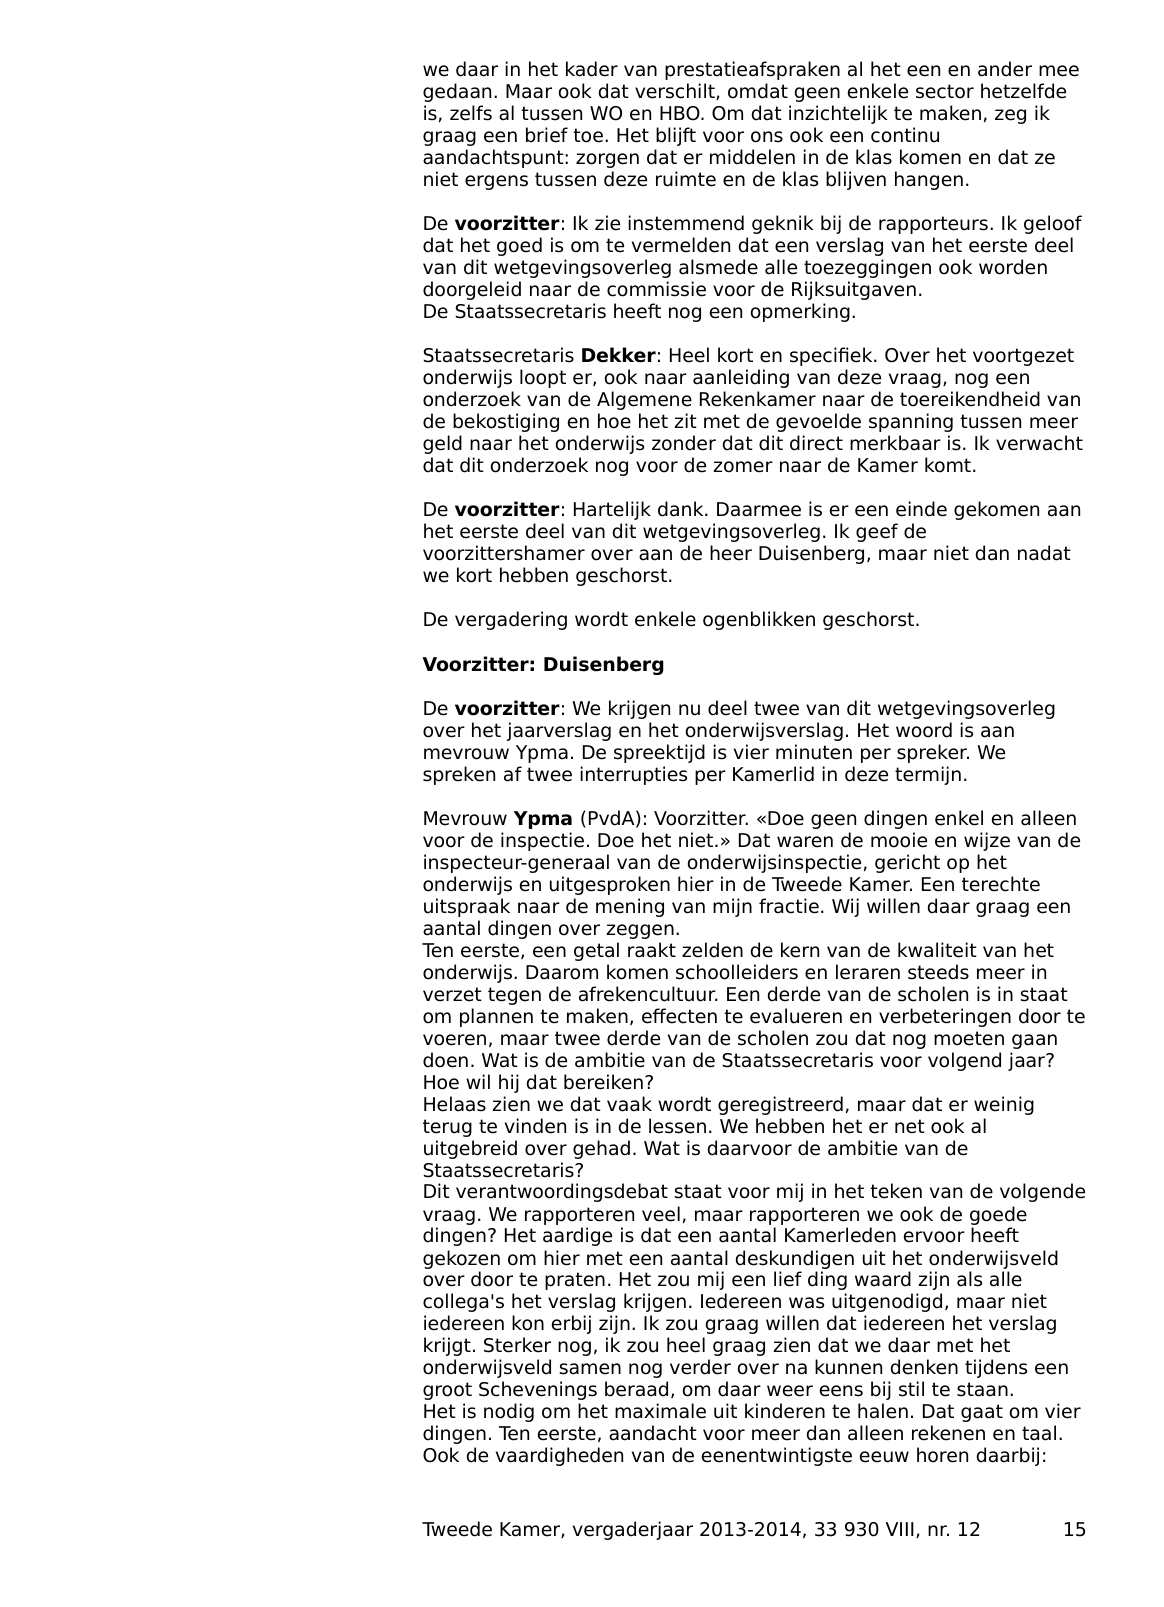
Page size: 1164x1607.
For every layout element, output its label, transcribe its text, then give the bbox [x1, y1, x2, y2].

text Ten eerste, een getal raakt zelden de kern van de kwaliteit van het onderwijs. Daarom komen schoolleiders en leraren steeds meer in verzet tegen de afrekencultuur. Een derde van de scholen is in staat om plannen te maken, effecten te evalueren en verbeteringen door te voeren, maar twee derde van de scholen zou dat nog moeten gaan doen. Wat is de ambitie van de Staatssecretaris voor volgend jaar? Hoe wil hij dat bereiken? [422, 940, 1087, 1093]
text De voorzitter: Hartelijk dank. Daarmee is er een einde gekomen aan het eerste deel van dit wetgevingsoverleg. Ik geef de voorzittershamer over aan de heer Duisenberg, maar niet dan nadat we kort hebben geschorst. [422, 499, 1087, 587]
text De Staatssecretaris heeft nog een opmerking. [422, 301, 1087, 323]
text Staatssecretaris Dekker: Heel kort en specifiek. Over het voortgezet onderwijs loopt er, ook naar aanleiding van deze vraag, nog een onderzoek van de Algemene Rekenkamer naar de toereikendheid van de bekostiging en hoe het zit met de gevoelde spanning tussen meer geld naar het onderwijs zonder dat dit direct merkbaar is. Ik verwacht dat dit onderzoek nog voor de zomer naar de Kamer komt. [422, 345, 1087, 477]
text Dit verantwoordingsdebat staat voor mij in het teken van de volgende vraag. We rapporteren veel, maar rapporteren we ook de goede dingen? Het aardige is dat een aantal Kamerleden ervoor heeft gekozen om hier met een aantal deskundigen uit het onderwijsveld over door te praten. Het zou mij een lief ding waard zijn als alle collega's het verslag krijgen. Iedereen was uitgenodigd, maar niet iedereen kon erbij zijn. Ik zou graag willen dat iedereen het verslag krijgt. Sterker nog, ik zou heel graag zien dat we daar met het onderwijsveld samen nog verder over na kunnen denken tijdens een groot Schevenings beraad, om daar weer eens bij stil te staan. [422, 1181, 1087, 1401]
text De vergadering wordt enkele ogenblikken geschorst. [422, 609, 1087, 631]
text De voorzitter: Ik zie instemmend geknik bij de rapporteurs. Ik geloof dat het goed is om te vermelden dat een verslag van het eerste deel van dit wetgevingsoverleg alsmede alle toezeggingen ook worden doorgeleid naar de commissie voor de Rijksuitgaven. [422, 213, 1087, 301]
text we daar in het kader van prestatieafspraken al het een en ander mee gedaan. Maar ook dat verschilt, omdat geen enkele sector hetzelfde is, zelfs al tussen WO en HBO. Om dat inzichtelijk te maken, zeg ik graag een brief toe. Het blijft voor ons ook een continu aandachtspunt: zorgen dat er middelen in de klas komen en dat ze niet ergens tussen deze ruimte en de klas blijven hangen. [422, 59, 1087, 191]
text De voorzitter: We krijgen nu deel twee van dit wetgevingsoverleg over het jaarverslag en het onderwijsverslag. Het woord is aan mevrouw Ypma. De spreektijd is vier minuten per spreker. We spreken af twee interrupties per Kamerlid in deze termijn. [422, 698, 1087, 786]
text Voorzitter: Duisenberg [422, 653, 1087, 676]
text Helaas zien we dat vaak wordt geregistreerd, maar dat er weinig terug te vinden is in de lessen. We hebben het er net ook al uitgebreid over gehad. Wat is daarvoor de ambitie van de Staatssecretaris? [422, 1093, 1087, 1181]
text Mevrouw Ypma (PvdA): Voorzitter. «Doe geen dingen enkel en alleen voor de inspectie. Doe het niet.» Dat waren de mooie en wijze van de inspecteur-generaal van de onderwijsinspectie, gericht op het onderwijs en uitgesproken hier in de Tweede Kamer. Een terechte uitspraak naar de mening van mijn fractie. Wij willen daar graag een aantal dingen over zeggen. [422, 808, 1087, 940]
text Het is nodig om het maximale uit kinderen te halen. Dat gaat om vier dingen. Ten eerste, aandacht voor meer dan alleen rekenen en taal. Ook de vaardigheden van de eenentwintigste eeuw horen daarbij: [422, 1401, 1087, 1467]
